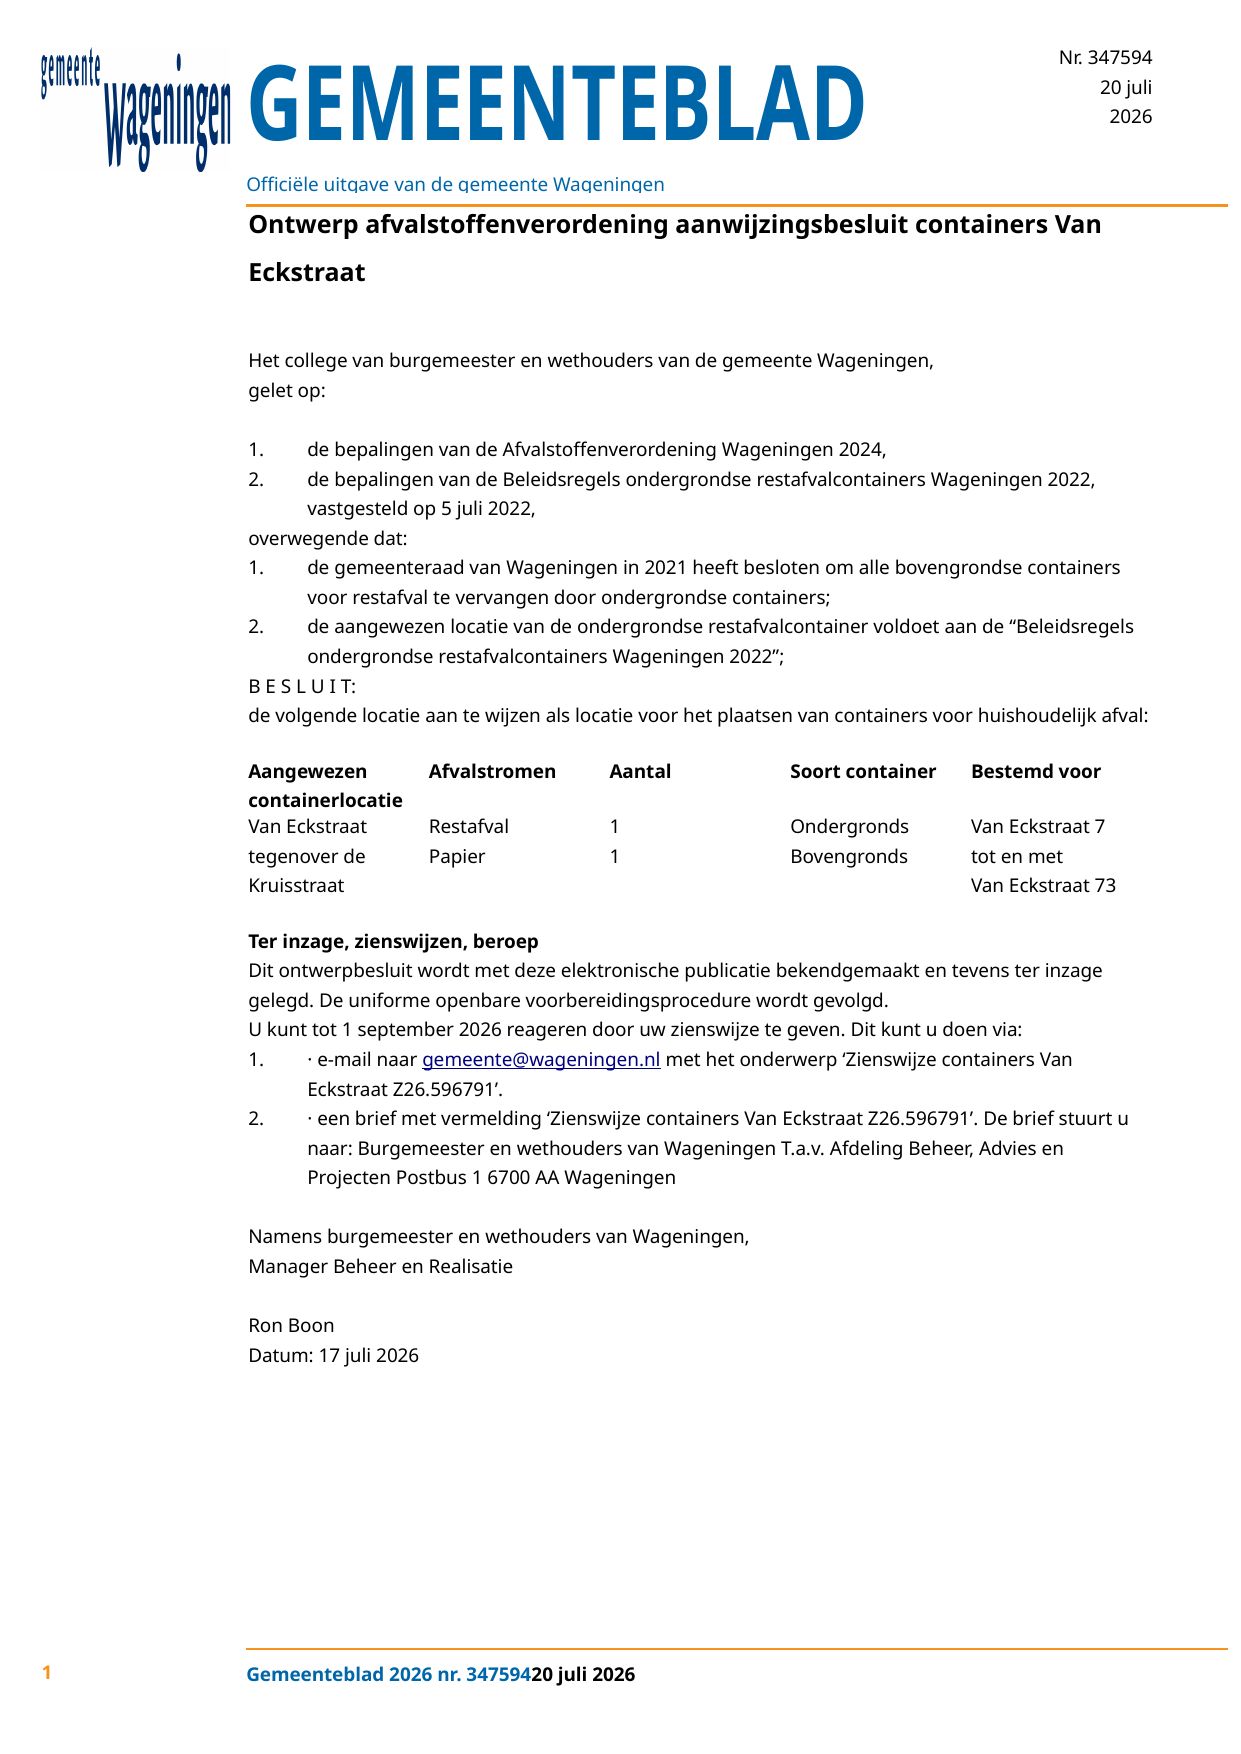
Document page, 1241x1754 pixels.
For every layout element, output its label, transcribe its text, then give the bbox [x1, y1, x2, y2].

text Ron Boon [248, 1312, 1152, 1338]
list · e-mail naar gemeente@wageningen.nl met het onderwerp ‘Zienswijze containers Van Eckstraat Z26.596791’. [248, 1046, 1152, 1101]
table_header Aangewezen containerlocatie [248, 758, 429, 813]
table_cell 1 1 [609, 813, 790, 898]
text Het college van burgemeester en wethouders van de gemeente Wageningen, [248, 347, 1152, 373]
text Namens burgemeester en wethouders van Wageningen, [248, 1224, 1152, 1249]
table_header Bestemd voor [971, 758, 1152, 813]
table_cell Van Eckstraat tegenover de Kruisstraat [248, 813, 429, 898]
text Datum: 17 juli 2026 [248, 1342, 1152, 1368]
picture [41, 47, 231, 172]
table_header Aantal [609, 758, 790, 813]
table_header Soort container [790, 758, 971, 813]
text B E S L U I T: [248, 673, 1152, 699]
list de gemeenteraad van Wageningen in 2021 heeft besloten om alle bovengrondse containers voor restafval te vervangen door ondergrondse containers; [248, 554, 1152, 610]
table_cell Ondergronds Bovengronds [790, 813, 971, 898]
list · een brief met vermelding ‘Zienswijze containers Van Eckstraat Z26.596791’. De brief stuurt u naar: Burgemeester en wethouders van Wageningen T.a.v. Afdeling Beheer, Advies en Projecten Postbus 1 6700 AA Wageningen [248, 1105, 1152, 1190]
table_header Afvalstromen [429, 758, 609, 813]
text Ontwerp afvalstoffenverordening aanwijzingsbesluit containers Van Eckstraat [248, 207, 1152, 288]
table_cell Van Eckstraat 7 tot en met Van Eckstraat 73 [971, 813, 1152, 898]
text overwegende dat: [248, 525, 1152, 551]
text Dit ontwerpbesluit wordt met deze elektronische publicatie bekendgemaakt en tevens ter inzage gelegd. De uniforme openbare voorbereidingsprocedure wordt gevolgd. [248, 957, 1152, 1013]
list de bepalingen van de Beleidsregels ondergrondse restafvalcontainers Wageningen 2022, vastgesteld op 5 juli 2022, [248, 466, 1152, 521]
table_cell Restafval Papier [429, 813, 609, 898]
text gelet op: [248, 377, 1152, 403]
text U kunt tot 1 september 2026 reageren door uw zienswijze te geven. Dit kunt u doen via: [248, 1017, 1152, 1042]
list de bepalingen van de Afvalstoffenverordening Wageningen 2024, [248, 436, 1152, 462]
list de aangewezen locatie van de ondergrondse restafvalcontainer voldoet aan de “Beleidsregels ondergrondse restafvalcontainers Wageningen 2022”; [248, 614, 1152, 669]
text de volgende locatie aan te wijzen als locatie voor het plaatsen van containers voor huishoudelijk afval: [248, 702, 1152, 728]
text Ter inzage, zienswijzen, beroep [248, 928, 1152, 953]
text Manager Beheer en Realisatie [248, 1253, 1152, 1279]
